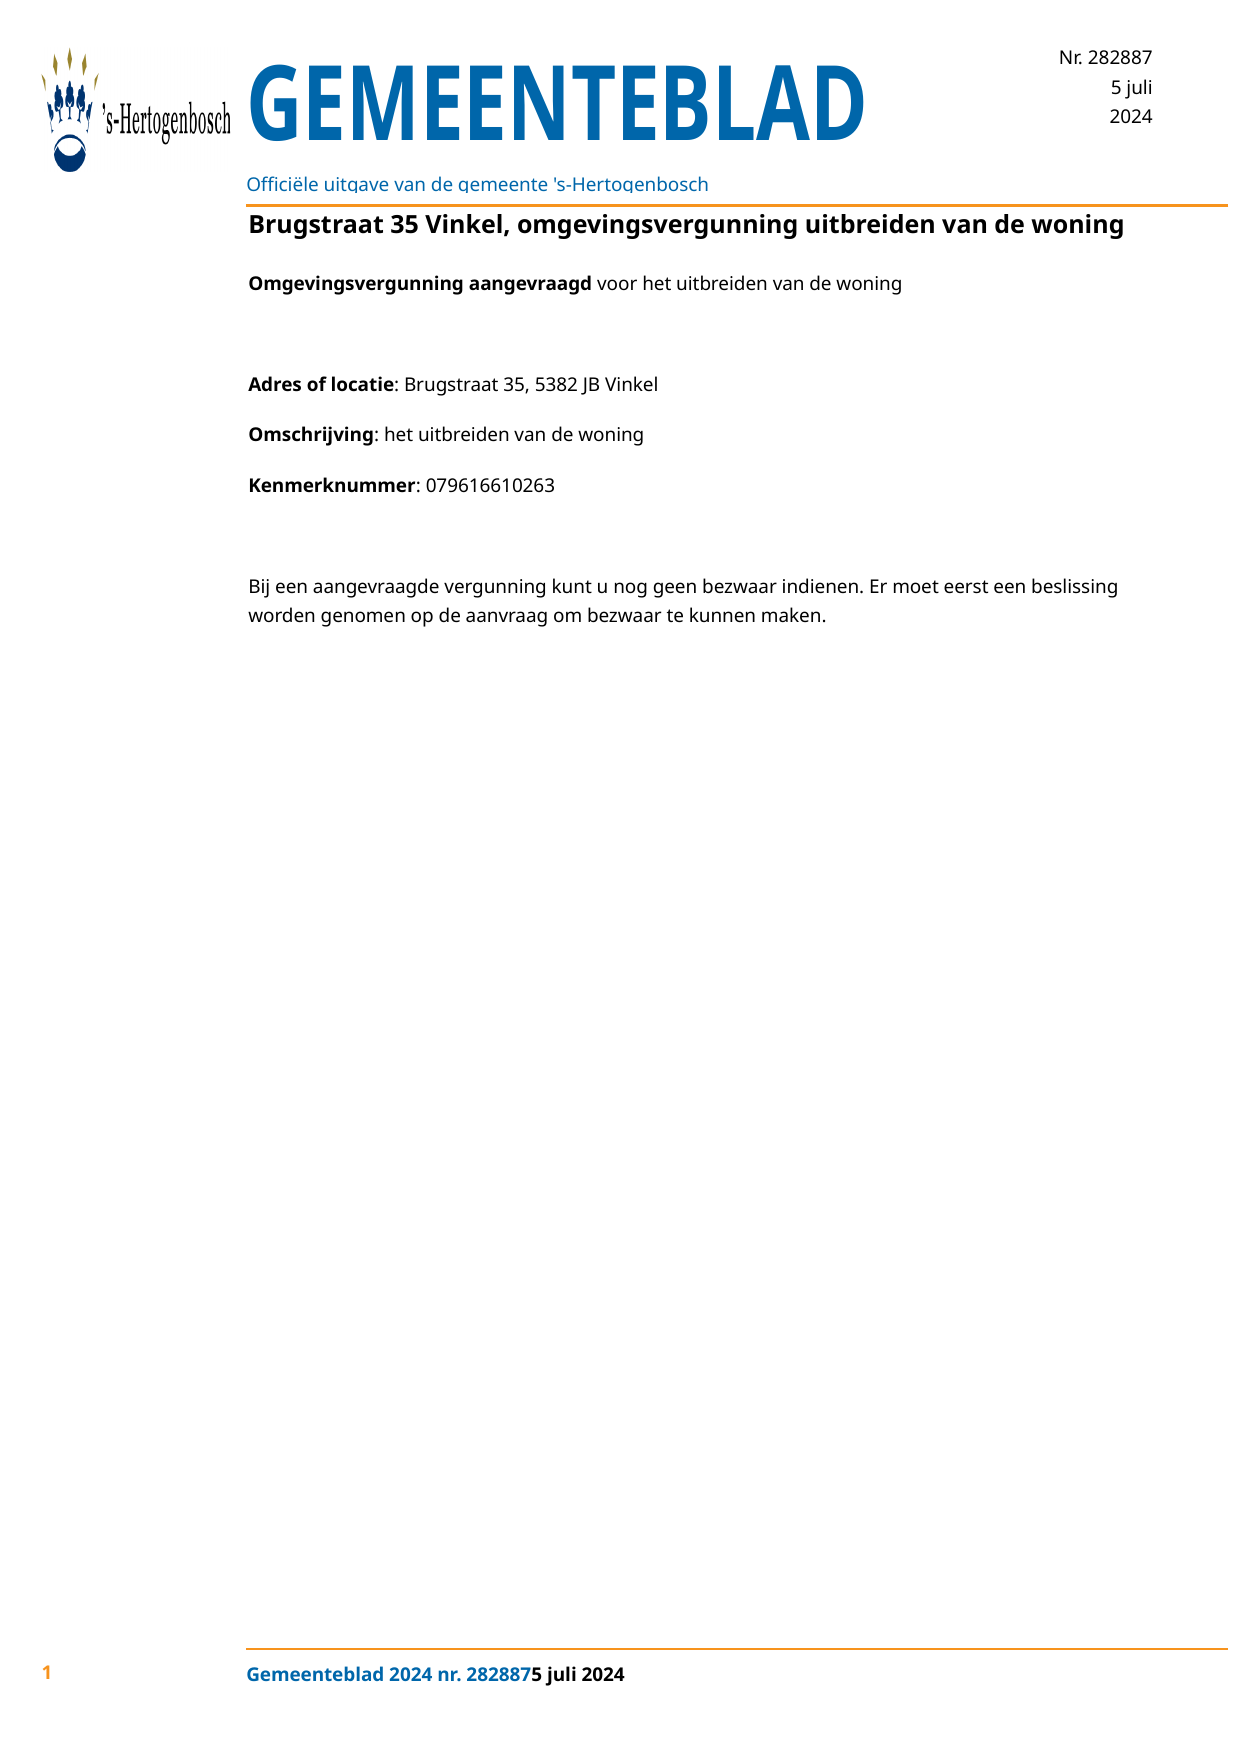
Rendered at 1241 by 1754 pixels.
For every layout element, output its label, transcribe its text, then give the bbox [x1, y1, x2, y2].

picture [41, 47, 231, 172]
text Omschrijving: het uitbreiden van de woning [248, 422, 1152, 447]
text Kenmerknummer: 079616610263 [248, 472, 1152, 498]
text Omgevingsvergunning aangevraagd voor het uitbreiden van de woning [248, 270, 1152, 296]
text Brugstraat 35 Vinkel, omgevingsvergunning uitbreiden van de woning [248, 207, 1152, 241]
text Bij een aangevraagde vergunning kunt u nog geen bezwaar indienen. Er moet eerst een beslissing worden genomen op de aanvraag om bezwaar te kunnen maken. [248, 573, 1152, 628]
text Adres of locatie: Brugstraat 35, 5382 JB Vinkel [248, 371, 1152, 397]
